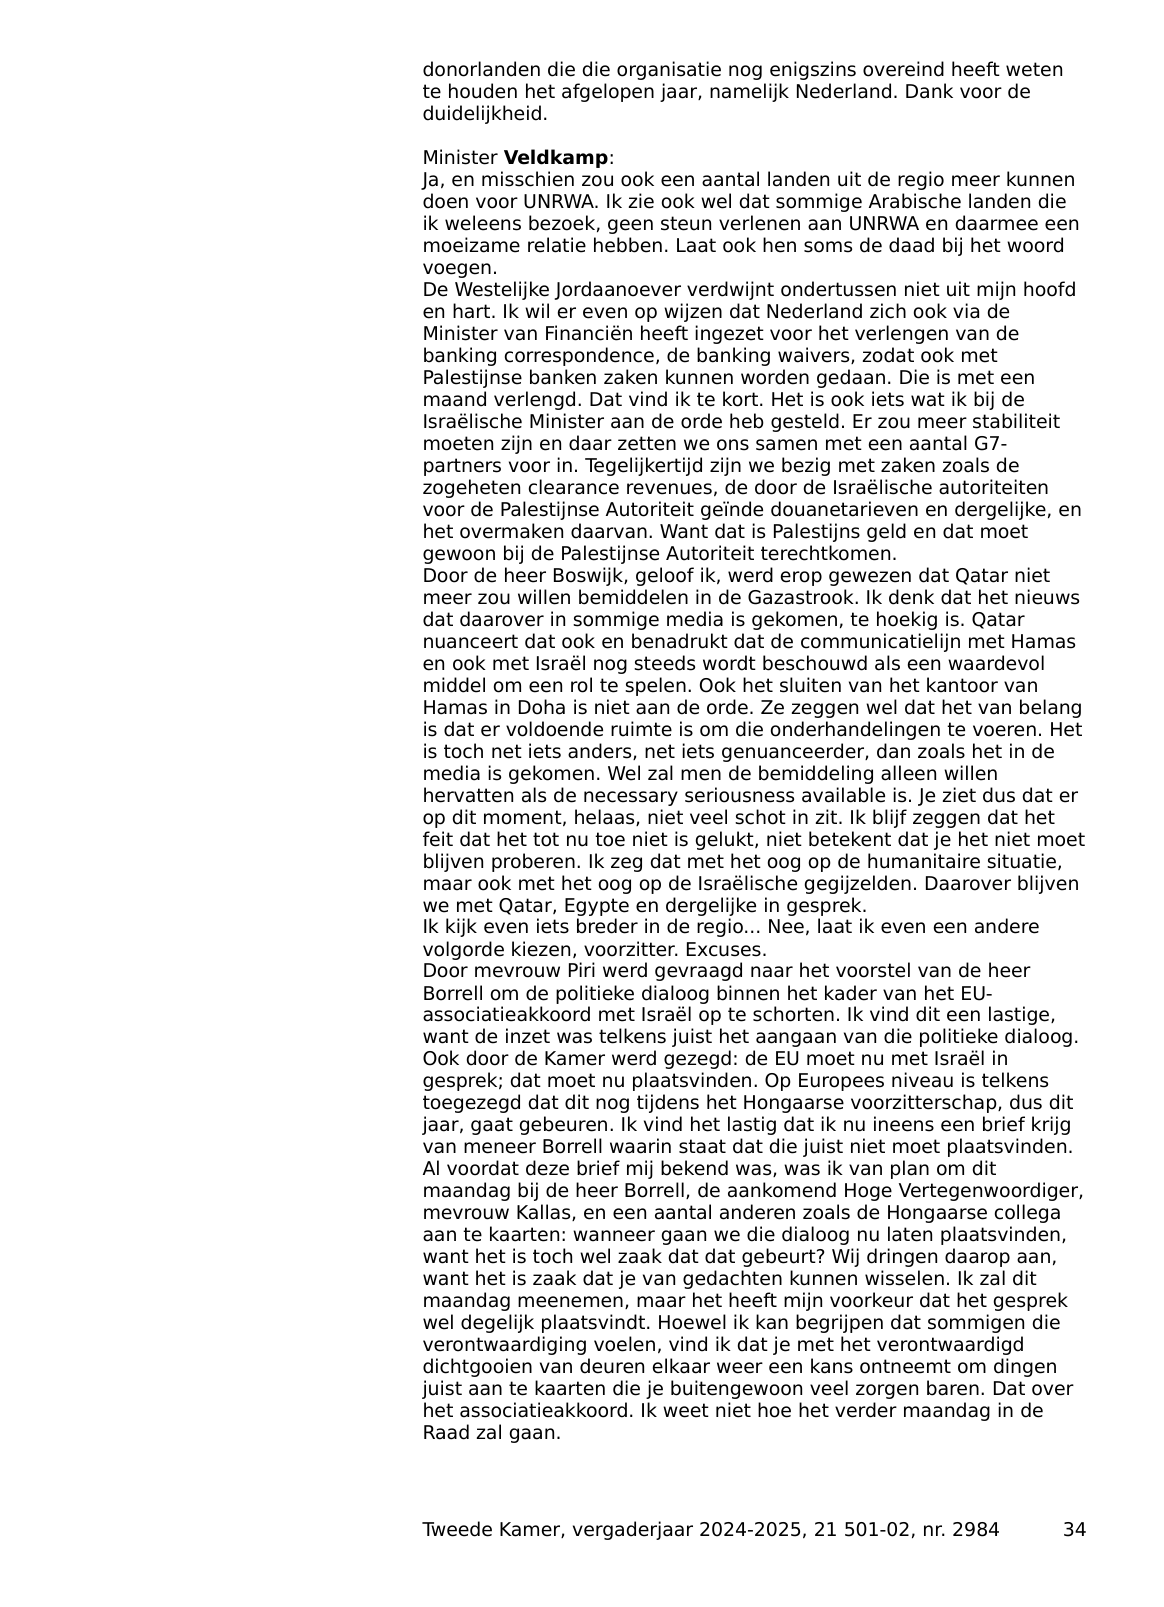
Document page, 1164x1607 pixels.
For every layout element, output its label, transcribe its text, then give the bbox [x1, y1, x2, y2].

text donorlanden die die organisatie nog enigszins overeind heeft weten te houden het afgelopen jaar, namelijk Nederland. Dank voor de duidelijkheid. [422, 59, 1087, 125]
text De Westelijke Jordaanoever verdwijnt ondertussen niet uit mijn hoofd en hart. Ik wil er even op wijzen dat Nederland zich ook via de Minister van Financiën heeft ingezet voor het verlengen van de banking correspondence, de banking waivers, zodat ook met Palestijnse banken zaken kunnen worden gedaan. Die is met een maand verlengd. Dat vind ik te kort. Het is ook iets wat ik bij de Israëlische Minister aan de orde heb gesteld. Er zou meer stabiliteit moeten zijn en daar zetten we ons samen met een aantal G7-partners voor in. Tegelijkertijd zijn we bezig met zaken zoals de zogeheten clearance revenues, de door de Israëlische autoriteiten voor de Palestijnse Autoriteit geïnde douanetarieven en dergelijke, en het overmaken daarvan. Want dat is Palestijns geld en dat moet gewoon bij de Palestijnse Autoriteit terechtkomen. [422, 279, 1087, 565]
text Door mevrouw Piri werd gevraagd naar het voorstel van de heer Borrell om de politieke dialoog binnen het kader van het EU-associatieakkoord met Israël op te schorten. Ik vind dit een lastige, want de inzet was telkens juist het aangaan van die politieke dialoog. Ook door de Kamer werd gezegd: de EU moet nu met Israël in gesprek; dat moet nu plaatsvinden. Op Europees niveau is telkens toegezegd dat dit nog tijdens het Hongaarse voorzitterschap, dus dit jaar, gaat gebeuren. Ik vind het lastig dat ik nu ineens een brief krijg van meneer Borrell waarin staat dat die juist niet moet plaatsvinden. Al voordat deze brief mij bekend was, was ik van plan om dit maandag bij de heer Borrell, de aankomend Hoge Vertegenwoordiger, mevrouw Kallas, en een aantal anderen zoals de Hongaarse collega aan te kaarten: wanneer gaan we die dialoog nu laten plaatsvinden, want het is toch wel zaak dat dat gebeurt? Wij dringen daarop aan, want het is zaak dat je van gedachten kunnen wisselen. Ik zal dit maandag meenemen, maar het heeft mijn voorkeur dat het gesprek wel degelijk plaatsvindt. Hoewel ik kan begrijpen dat sommigen die verontwaardiging voelen, vind ik dat je met het verontwaardigd dichtgooien van deuren elkaar weer een kans ontneemt om dingen juist aan te kaarten die je buitengewoon veel zorgen baren. Dat over het associatieakkoord. Ik weet niet hoe het verder maandag in de Raad zal gaan. [422, 960, 1087, 1444]
text Ik kijk even iets breder in de regio... Nee, laat ik even een andere volgorde kiezen, voorzitter. Excuses. [422, 916, 1087, 960]
text Minister Veldkamp: [422, 147, 1087, 169]
text Ja, en misschien zou ook een aantal landen uit de regio meer kunnen doen voor UNRWA. Ik zie ook wel dat sommige Arabische landen die ik weleens bezoek, geen steun verlenen aan UNRWA en daarmee een moeizame relatie hebben. Laat ook hen soms de daad bij het woord voegen. [422, 169, 1087, 279]
text Door de heer Boswijk, geloof ik, werd erop gewezen dat Qatar niet meer zou willen bemiddelen in de Gazastrook. Ik denk dat het nieuws dat daarover in sommige media is gekomen, te hoekig is. Qatar nuanceert dat ook en benadrukt dat de communicatielijn met Hamas en ook met Israël nog steeds wordt beschouwd als een waardevol middel om een rol te spelen. Ook het sluiten van het kantoor van Hamas in Doha is niet aan de orde. Ze zeggen wel dat het van belang is dat er voldoende ruimte is om die onderhandelingen te voeren. Het is toch net iets anders, net iets genuanceerder, dan zoals het in de media is gekomen. Wel zal men de bemiddeling alleen willen hervatten als de necessary seriousness available is. Je ziet dus dat er op dit moment, helaas, niet veel schot in zit. Ik blijf zeggen dat het feit dat het tot nu toe niet is gelukt, niet betekent dat je het niet moet blijven proberen. Ik zeg dat met het oog op de humanitaire situatie, maar ook met het oog op de Israëlische gegijzelden. Daarover blijven we met Qatar, Egypte en dergelijke in gesprek. [422, 565, 1087, 916]
